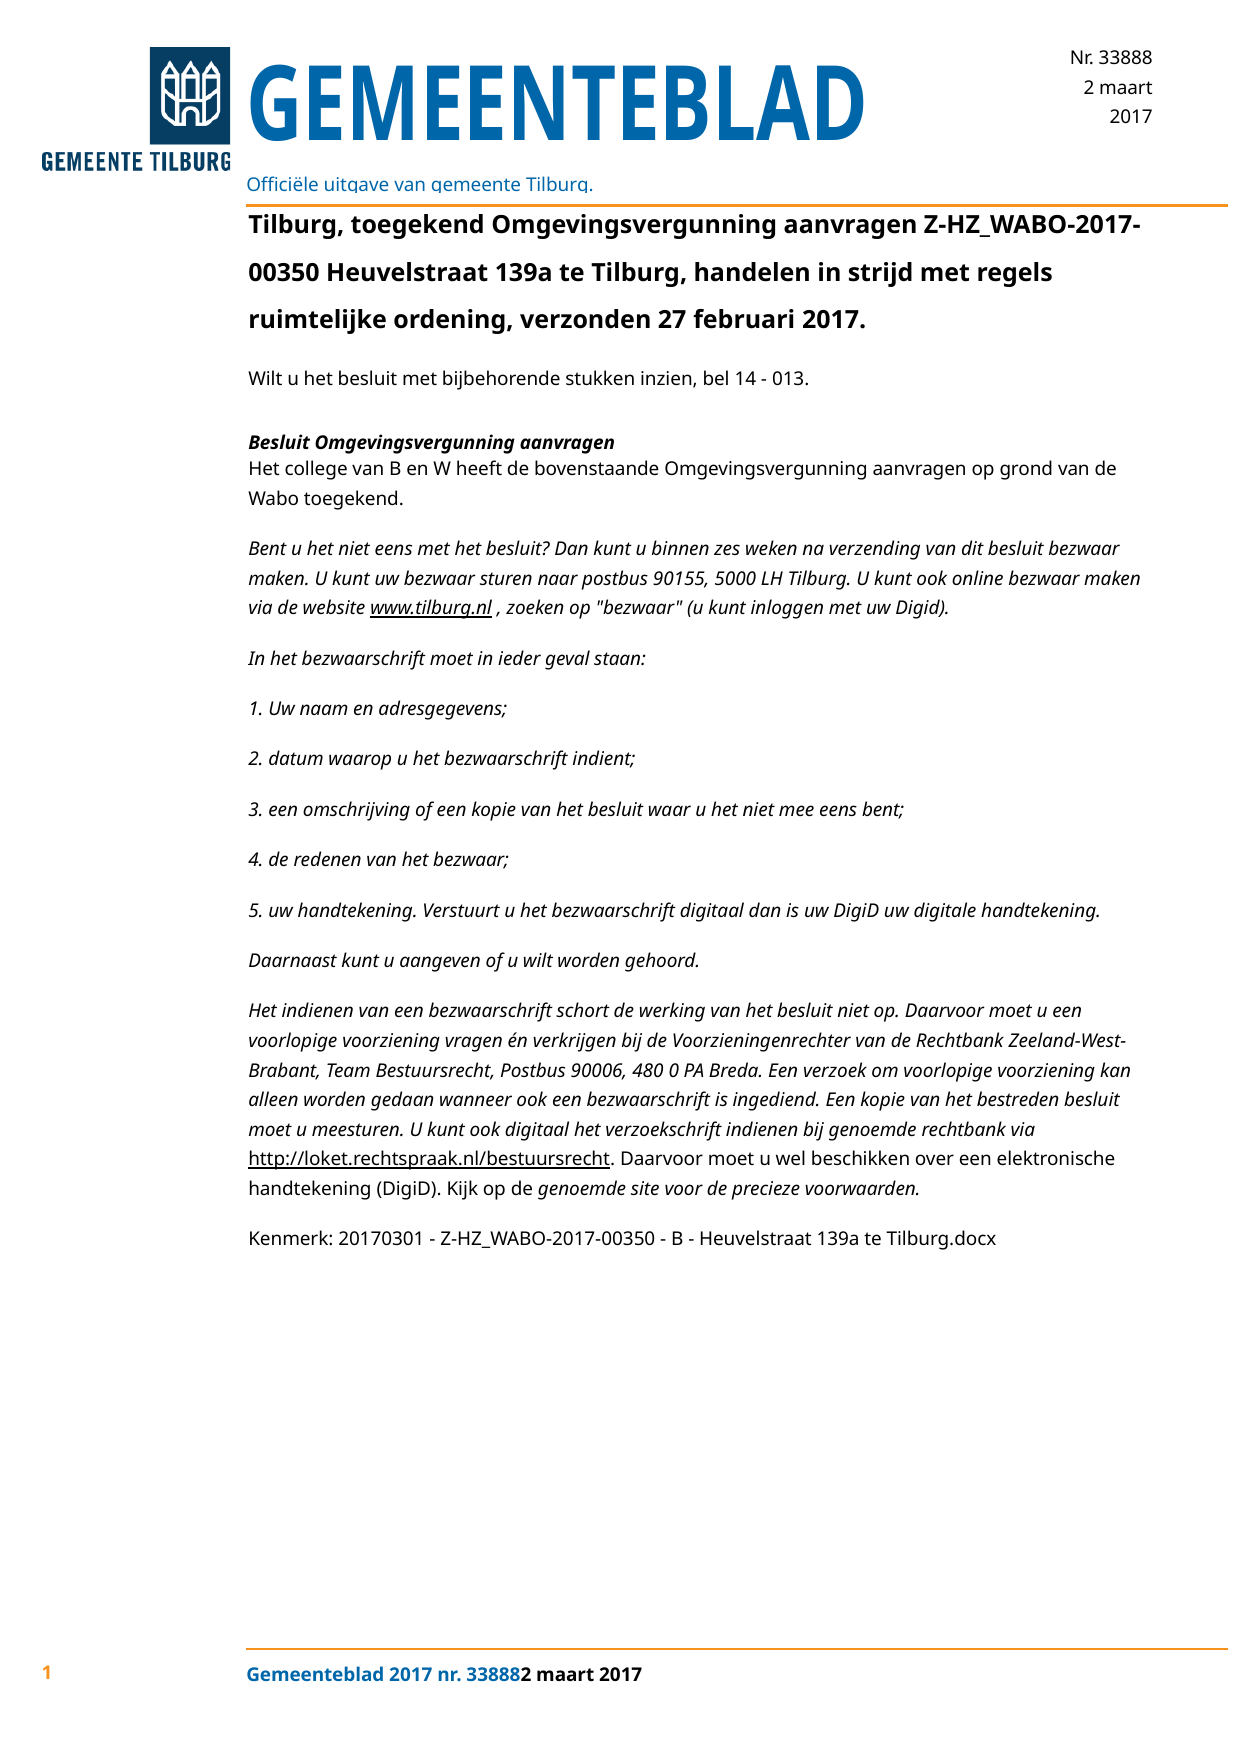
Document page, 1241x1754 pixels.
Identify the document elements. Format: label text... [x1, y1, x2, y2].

text 4. de redenen van het bezwaar; [248, 846, 1152, 872]
text 1. Uw naam en adresgegevens; [248, 695, 1152, 721]
text 3. een omschrijving of een kopie van het besluit waar u het niet mee eens bent; [248, 796, 1152, 822]
text 5. uw handtekening. Verstuurt u het bezwaarschrift digitaal dan is uw DigiD uw digitale handtekening. [248, 897, 1152, 923]
text Daarnaast kunt u aangeven of u wilt worden gehoord. [248, 947, 1152, 973]
text Tilburg, toegekend Omgevingsvergunning aanvragen Z-HZ_WABO-2017-00350 Heuvelstraat 139a te Tilburg, handelen in strijd met regels ruimtelijke ordening, verzonden 27 februari 2017. [248, 207, 1152, 336]
text Het indienen van een bezwaarschrift schort de werking van het besluit niet op. Daarvoor moet u een voorlopige voorziening vragen én verkrijgen bij de Voorzieningenrechter van de Rechtbank Zeeland-West-Brabant, Team Bestuursrecht, Postbus 90006, 480 0 PA Breda. Een verzoek om voorlopige voorziening kan alleen worden gedaan wanneer ook een bezwaarschrift is ingediend. Een kopie van het bestreden besluit moet u meesturen. U kunt ook digitaal het verzoekschrift indienen bij genoemde rechtbank via http://loket.rechtspraak.nl/bestuursrecht. Daarvoor moet u wel beschikken over een elektronische handtekening (DigiD). Kijk op de genoemde site voor de precieze voorwaarden. [248, 998, 1152, 1201]
text Wilt u het besluit met bijbehorende stukken inzien, bel 14 - 013. [248, 366, 1152, 391]
text 2. datum waarop u het bezwaarschrift indient; [248, 746, 1152, 771]
text Het college van B en W heeft de bovenstaande Omgevingsvergunning aanvragen op grond van de Wabo toegekend. [248, 455, 1152, 511]
picture [41, 47, 231, 172]
text Besluit Omgevingsvergunning aanvragen [248, 429, 1152, 455]
text Bent u het niet eens met het besluit? Dan kunt u binnen zes weken na verzending van dit besluit bezwaar maken. U kunt uw bezwaar sturen naar postbus 90155, 5000 LH Tilburg. U kunt ook online bezwaar maken via de website www.tilburg.nl , zoeken op "bezwaar" (u kunt inloggen met uw Digid). [248, 535, 1152, 620]
text In het bezwaarschrift moet in ieder geval staan: [248, 645, 1152, 671]
text Kenmerk: 20170301 - Z-HZ_WABO-2017-00350 - B - Heuvelstraat 139a te Tilburg.docx [248, 1226, 1152, 1251]
